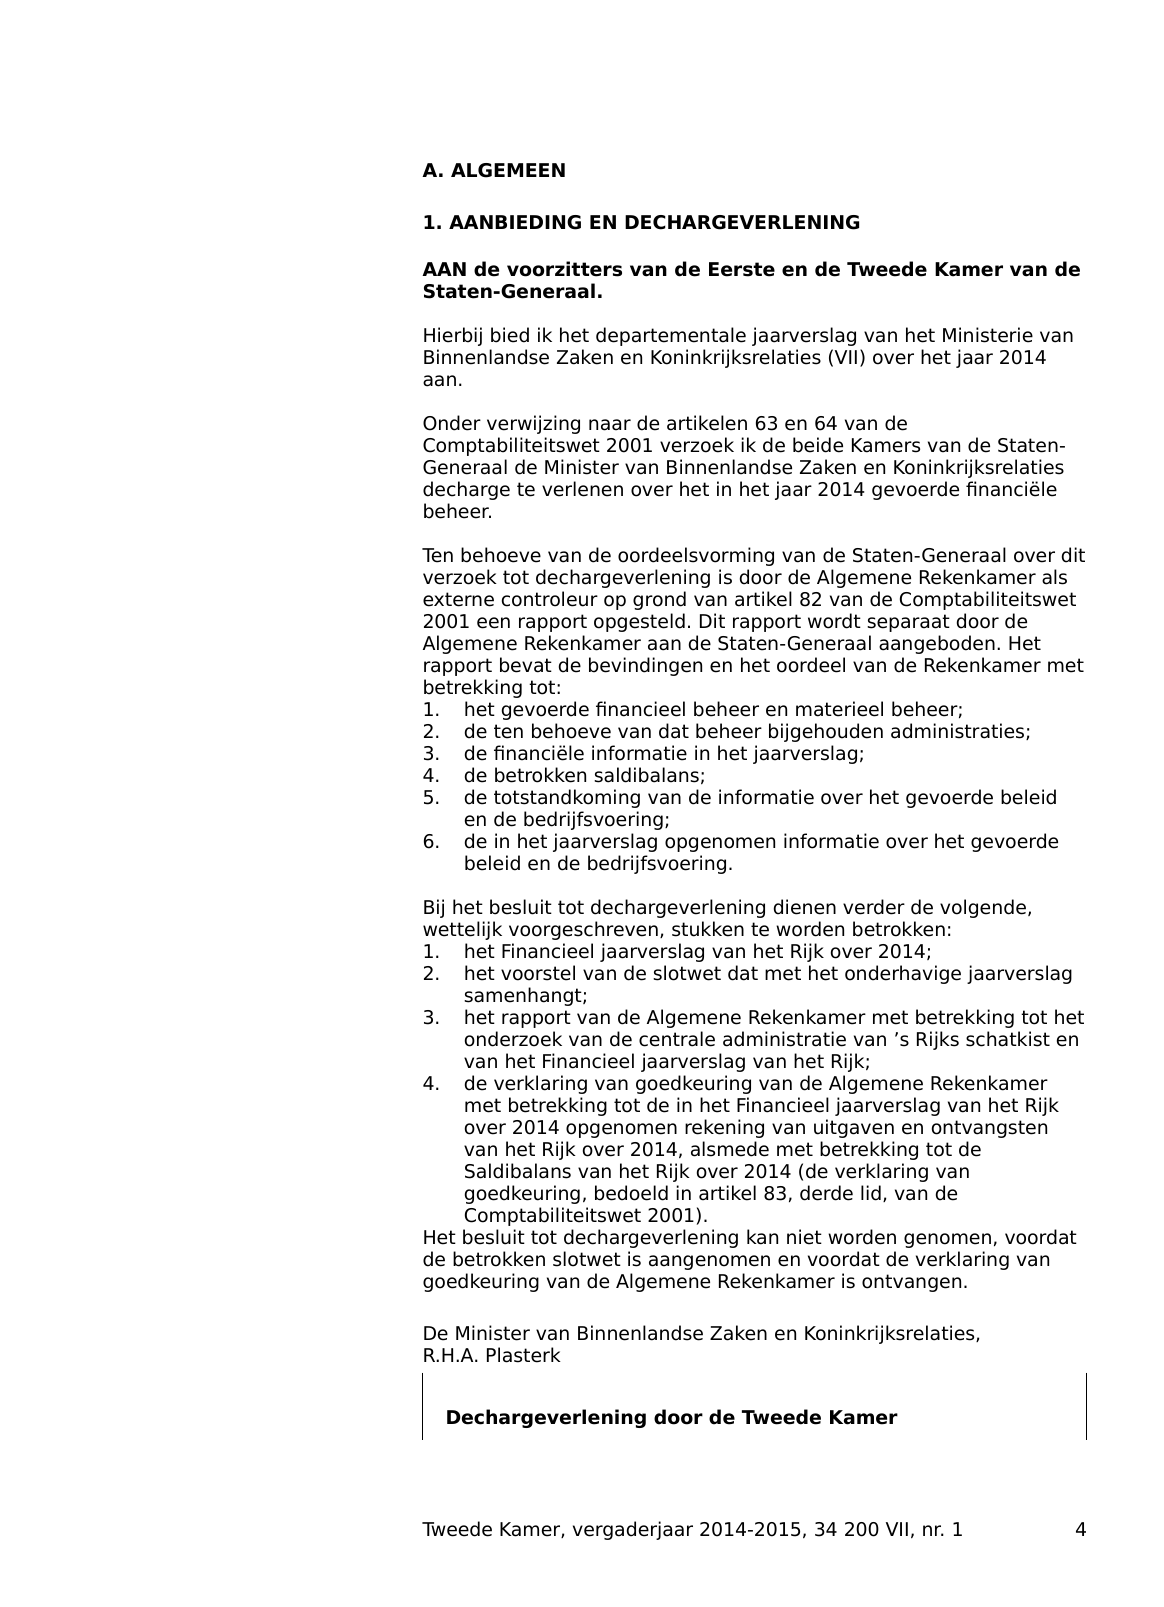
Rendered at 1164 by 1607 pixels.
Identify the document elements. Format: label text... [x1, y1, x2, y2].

text Bij het besluit tot dechargeverlening dienen verder de volgende, wettelijk voorgeschreven, stukken te worden betrokken: [422, 897, 1087, 941]
text Ten behoeve van de oordeelsvorming van de Staten-Generaal over dit verzoek tot dechargeverlening is door de Algemene Rekenkamer als externe controleur op grond van artikel 82 van de Comptabiliteitswet 2001 een rapport opgesteld. Dit rapport wordt separaat door de Algemene Rekenkamer aan de Staten-Generaal aangeboden. Het rapport bevat de bevindingen en het oordeel van de Rekenkamer met betrekking tot: [422, 545, 1087, 699]
subtitle 1. AANBIEDING EN DECHARGEVERLENING [422, 212, 1087, 234]
text Het besluit tot dechargeverlening kan niet worden genomen, voordat de betrokken slotwet is aangenomen en voordat de verklaring van goedkeuring van de Algemene Rekenkamer is ontvangen. [422, 1227, 1087, 1293]
table_header Dechargeverlening door de Tweede Kamer [423, 1373, 1086, 1440]
text De Minister van Binnenlandse Zaken en Koninkrijksrelaties, R.H.A. Plasterk [422, 1323, 1087, 1367]
text 5. de totstandkoming van de informatie over het gevoerde beleid en de bedrijfsvoering; [422, 787, 1087, 831]
text 2. het voorstel van de slotwet dat met het onderhavige jaarverslag samenhangt; [422, 963, 1087, 1007]
text 4. de betrokken saldibalans; [422, 765, 1087, 787]
text AAN de voorzitters van de Eerste en de Tweede Kamer van de Staten-Generaal. [422, 259, 1087, 303]
subtitle A. ALGEMEEN [422, 160, 1087, 182]
text Hierbij bied ik het departementale jaarverslag van het Ministerie van Binnenlandse Zaken en Koninkrijksrelaties (VII) over het jaar 2014 aan. [422, 325, 1087, 391]
text 1. het Financieel jaarverslag van het Rijk over 2014; [422, 941, 1087, 963]
text 2. de ten behoeve van dat beheer bijgehouden administraties; [422, 721, 1087, 743]
text 3. het rapport van de Algemene Rekenkamer met betrekking tot het onderzoek van de centrale administratie van ’s Rijks schatkist en van het Financieel jaarverslag van het Rijk; [422, 1007, 1087, 1073]
text 3. de financiële informatie in het jaarverslag; [422, 743, 1087, 765]
text 6. de in het jaarverslag opgenomen informatie over het gevoerde beleid en de bedrijfsvoering. [422, 831, 1087, 875]
text Onder verwijzing naar de artikelen 63 en 64 van de Comptabiliteitswet 2001 verzoek ik de beide Kamers van de Staten-Generaal de Minister van Binnenlandse Zaken en Koninkrijksrelaties decharge te verlenen over het in het jaar 2014 gevoerde financiële beheer. [422, 413, 1087, 523]
text 4. de verklaring van goedkeuring van de Algemene Rekenkamer met betrekking tot de in het Financieel jaarverslag van het Rijk over 2014 opgenomen rekening van uitgaven en ontvangsten van het Rijk over 2014, alsmede met betrekking tot de Saldibalans van het Rijk over 2014 (de verklaring van goedkeuring, bedoeld in artikel 83, derde lid, van de Comptabiliteitswet 2001). [422, 1073, 1087, 1227]
text 1. het gevoerde financieel beheer en materieel beheer; [422, 699, 1087, 721]
